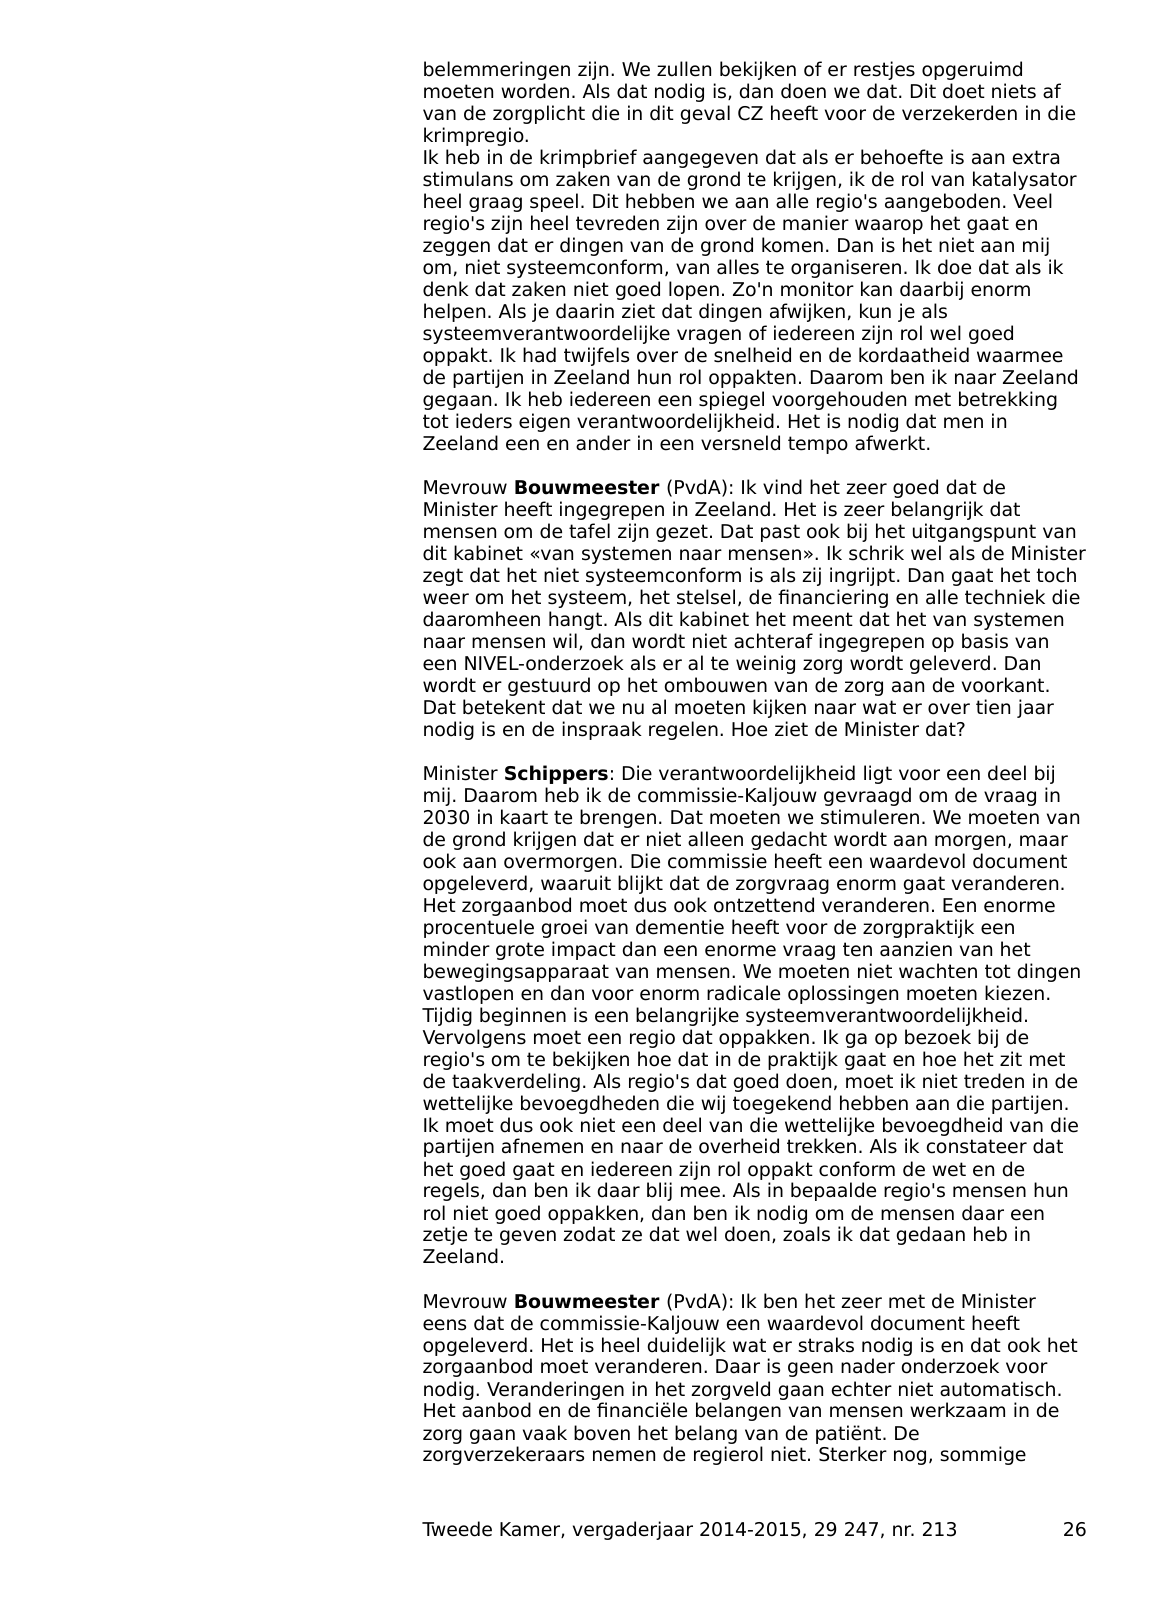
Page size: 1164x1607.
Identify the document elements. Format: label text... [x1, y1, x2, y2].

text Ik heb in de krimpbrief aangegeven dat als er behoefte is aan extra stimulans om zaken van de grond te krijgen, ik de rol van katalysator heel graag speel. Dit hebben we aan alle regio's aangeboden. Veel regio's zijn heel tevreden zijn over de manier waarop het gaat en zeggen dat er dingen van de grond komen. Dan is het niet aan mij om, niet systeemconform, van alles te organiseren. Ik doe dat als ik denk dat zaken niet goed lopen. Zo'n monitor kan daarbij enorm helpen. Als je daarin ziet dat dingen afwijken, kun je als systeemverantwoordelijke vragen of iedereen zijn rol wel goed oppakt. Ik had twijfels over de snelheid en de kordaatheid waarmee de partijen in Zeeland hun rol oppakten. Daarom ben ik naar Zeeland gegaan. Ik heb iedereen een spiegel voorgehouden met betrekking tot ieders eigen verantwoordelijkheid. Het is nodig dat men in Zeeland een en ander in een versneld tempo afwerkt. [422, 147, 1087, 455]
text Minister Schippers: Die verantwoordelijkheid ligt voor een deel bij mij. Daarom heb ik de commissie-Kaljouw gevraagd om de vraag in 2030 in kaart te brengen. Dat moeten we stimuleren. We moeten van de grond krijgen dat er niet alleen gedacht wordt aan morgen, maar ook aan overmorgen. Die commissie heeft een waardevol document opgeleverd, waaruit blijkt dat de zorgvraag enorm gaat veranderen. Het zorgaanbod moet dus ook ontzettend veranderen. Een enorme procentuele groei van dementie heeft voor de zorgpraktijk een minder grote impact dan een enorme vraag ten aanzien van het bewegingsapparaat van mensen. We moeten niet wachten tot dingen vastlopen en dan voor enorm radicale oplossingen moeten kiezen. Tijdig beginnen is een belangrijke systeemverantwoordelijkheid. Vervolgens moet een regio dat oppakken. Ik ga op bezoek bij de regio's om te bekijken hoe dat in de praktijk gaat en hoe het zit met de taakverdeling. Als regio's dat goed doen, moet ik niet treden in de wettelijke bevoegdheden die wij toegekend hebben aan die partijen. Ik moet dus ook niet een deel van die wettelijke bevoegdheid van die partijen afnemen en naar de overheid trekken. Als ik constateer dat het goed gaat en iedereen zijn rol oppakt conform de wet en de regels, dan ben ik daar blij mee. Als in bepaalde regio's mensen hun rol niet goed oppakken, dan ben ik nodig om de mensen daar een zetje te geven zodat ze dat wel doen, zoals ik dat gedaan heb in Zeeland. [422, 763, 1087, 1268]
text Mevrouw Bouwmeester (PvdA): Ik vind het zeer goed dat de Minister heeft ingegrepen in Zeeland. Het is zeer belangrijk dat mensen om de tafel zijn gezet. Dat past ook bij het uitgangspunt van dit kabinet «van systemen naar mensen». Ik schrik wel als de Minister zegt dat het niet systeemconform is als zij ingrijpt. Dan gaat het toch weer om het systeem, het stelsel, de financiering en alle techniek die daaromheen hangt. Als dit kabinet het meent dat het van systemen naar mensen wil, dan wordt niet achteraf ingegrepen op basis van een NIVEL-onderzoek als er al te weinig zorg wordt geleverd. Dan wordt er gestuurd op het ombouwen van de zorg aan de voorkant. Dat betekent dat we nu al moeten kijken naar wat er over tien jaar nodig is en de inspraak regelen. Hoe ziet de Minister dat? [422, 477, 1087, 741]
text Mevrouw Bouwmeester (PvdA): Ik ben het zeer met de Minister eens dat de commissie-Kaljouw een waardevol document heeft opgeleverd. Het is heel duidelijk wat er straks nodig is en dat ook het zorgaanbod moet veranderen. Daar is geen nader onderzoek voor nodig. Veranderingen in het zorgveld gaan echter niet automatisch. Het aanbod en de financiële belangen van mensen werkzaam in de zorg gaan vaak boven het belang van de patiënt. De zorgverzekeraars nemen de regierol niet. Sterker nog, sommige [422, 1291, 1087, 1466]
text belemmeringen zijn. We zullen bekijken of er restjes opgeruimd moeten worden. Als dat nodig is, dan doen we dat. Dit doet niets af van de zorgplicht die in dit geval CZ heeft voor de verzekerden in die krimpregio. [422, 59, 1087, 147]
